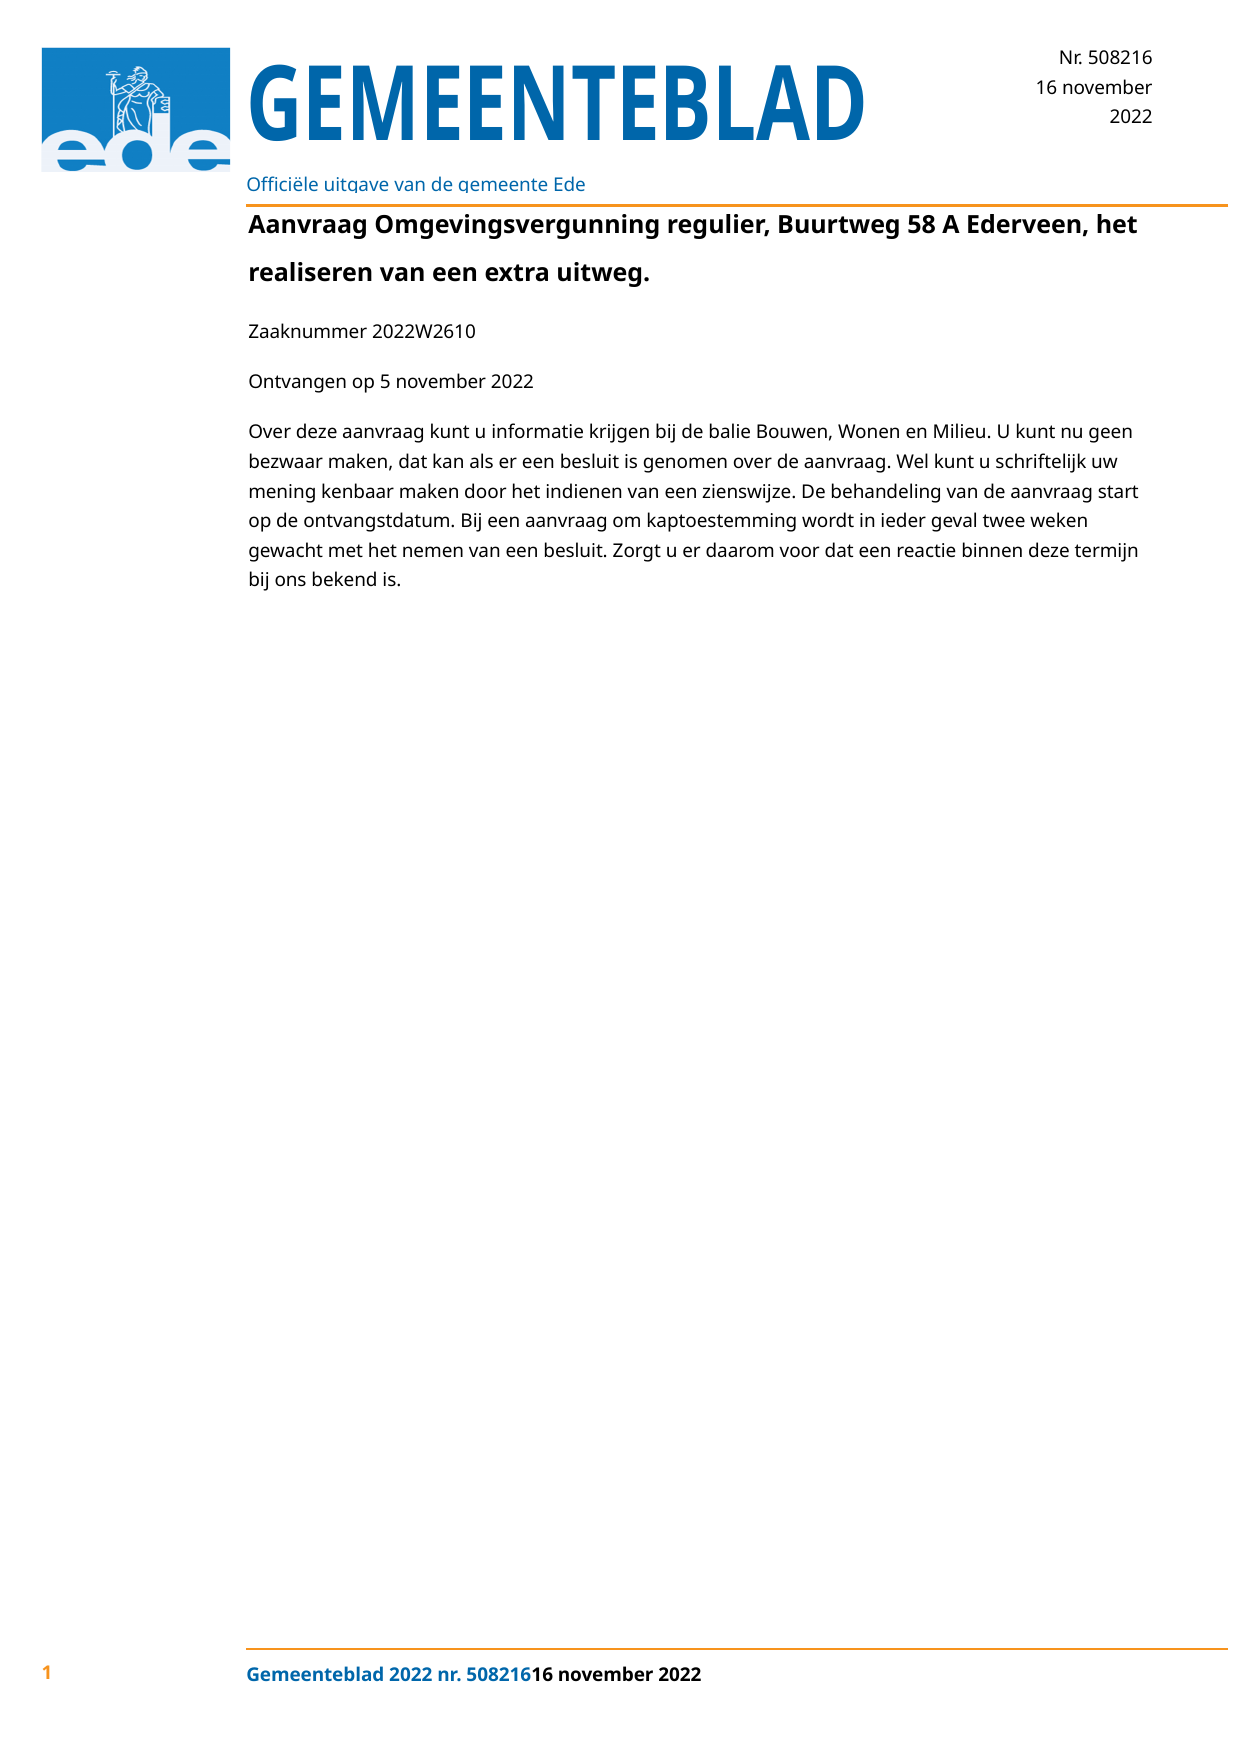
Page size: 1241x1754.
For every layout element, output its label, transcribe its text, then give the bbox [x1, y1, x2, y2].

text Over deze aanvraag kunt u informatie krijgen bij de balie Bouwen, Wonen en Milieu. U kunt nu geen bezwaar maken, dat kan als er een besluit is genomen over de aanvraag. Wel kunt u schriftelijk uw mening kenbaar maken door het indienen van een zienswijze. De behandeling van de aanvraag start op de ontvangstdatum. Bij een aanvraag om kaptoestemming wordt in ieder geval twee weken gewacht met het nemen van een besluit. Zorgt u er daarom voor dat een reactie binnen deze termijn bij ons bekend is. [248, 419, 1152, 592]
picture [41, 47, 231, 172]
text Ontvangen op 5 november 2022 [248, 368, 1152, 394]
text Aanvraag Omgevingsvergunning regulier, Buurtweg 58 A Ederveen, het realiseren van een extra uitweg. [248, 207, 1152, 288]
text Zaaknummer 2022W2610 [248, 318, 1152, 344]
